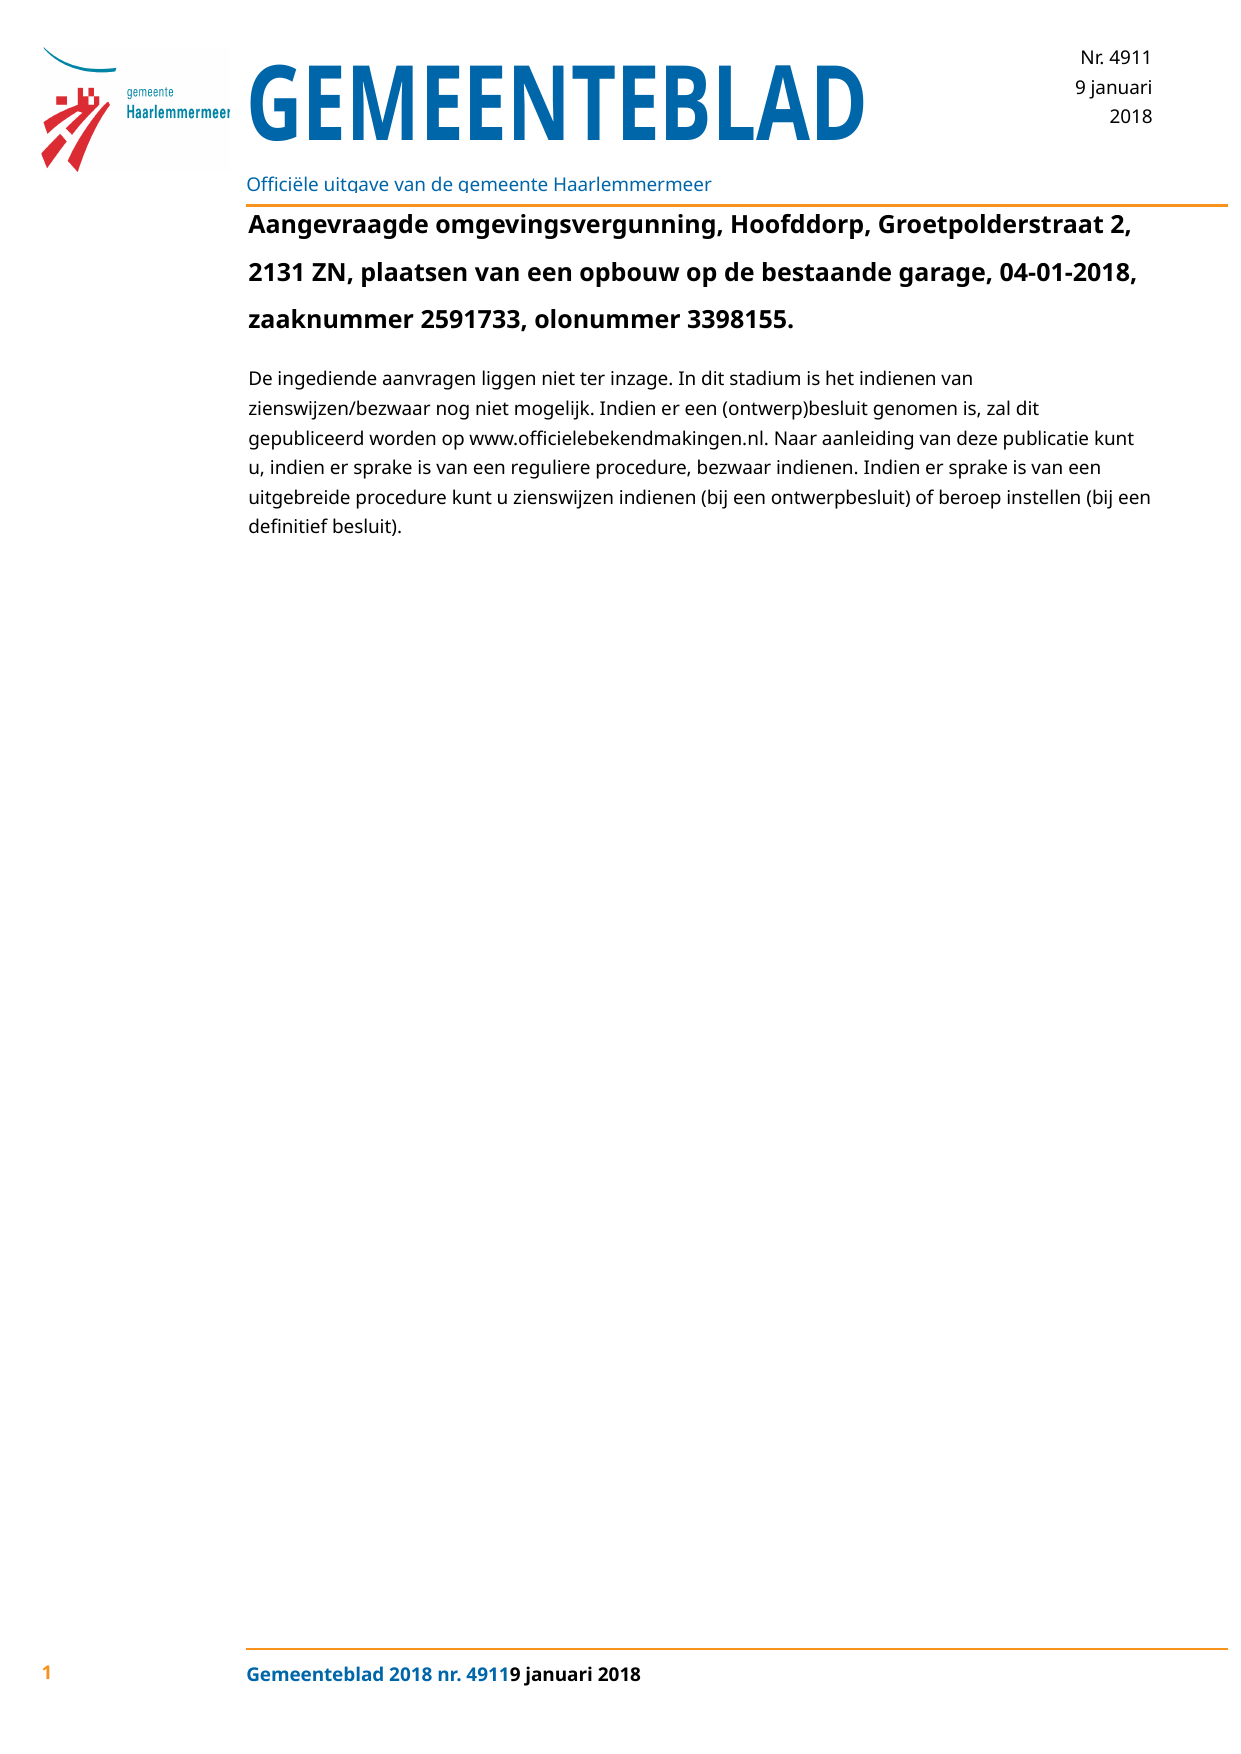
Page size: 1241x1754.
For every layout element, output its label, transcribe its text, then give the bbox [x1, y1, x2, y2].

picture [41, 47, 231, 172]
text Aangevraagde omgevingsvergunning, Hoofddorp, Groetpolderstraat 2, 2131 ZN, plaatsen van een opbouw op de bestaande garage, 04-01-2018, zaaknummer 2591733, olonummer 3398155. [248, 207, 1152, 336]
text De ingediende aanvragen liggen niet ter inzage. In dit stadium is het indienen van zienswijzen/bezwaar nog niet mogelijk. Indien er een (ontwerp)besluit genomen is, zal dit gepubliceerd worden op www.officielebekendmakingen.nl. Naar aanleiding van deze publicatie kunt u, indien er sprake is van een reguliere procedure, bezwaar indienen. Indien er sprake is van een uitgebreide procedure kunt u zienswijzen indienen (bij een ontwerpbesluit) of beroep instellen (bij een definitief besluit). [248, 366, 1152, 539]
